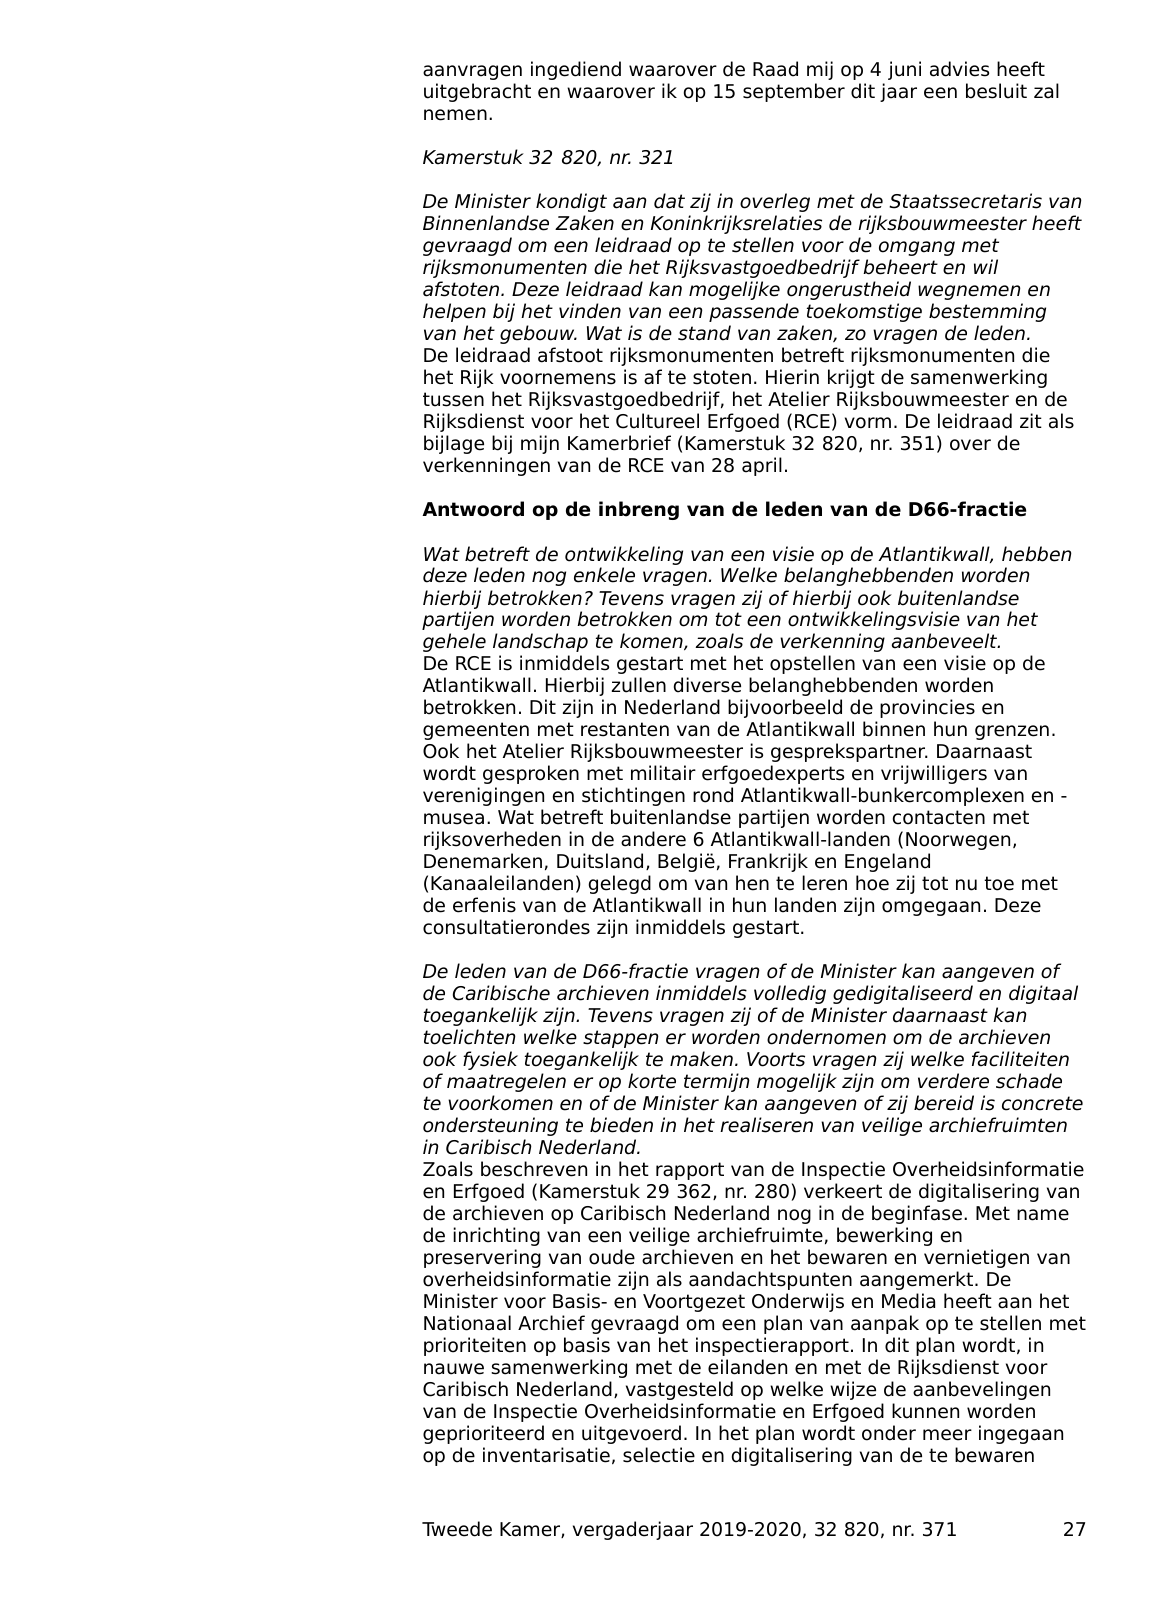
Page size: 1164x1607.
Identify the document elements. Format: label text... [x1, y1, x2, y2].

subtitle Kamerstuk 32 820, nr. 321 [422, 147, 1087, 169]
text Zoals beschreven in het rapport van de Inspectie Overheidsinformatie en Erfgoed (Kamerstuk 29 362, nr. 280) verkeert de digitalisering van de archieven op Caribisch Nederland nog in de beginfase. Met name de inrichting van een veilige archiefruimte, bewerking en preservering van oude archieven en het bewaren en vernietigen van overheidsinformatie zijn als aandachtspunten aangemerkt. De Minister voor Basis- en Voortgezet Onderwijs en Media heeft aan het Nationaal Archief gevraagd om een plan van aanpak op te stellen met prioriteiten op basis van het inspectierapport. In dit plan wordt, in nauwe samenwerking met de eilanden en met de Rijksdienst voor Caribisch Nederland, vastgesteld op welke wijze de aanbevelingen van de Inspectie Overheidsinformatie en Erfgoed kunnen worden geprioriteerd en uitgevoerd. In het plan wordt onder meer ingegaan op de inventarisatie, selectie en digitalisering van de te bewaren [422, 1159, 1087, 1467]
text De Minister kondigt aan dat zij in overleg met de Staatssecretaris van Binnenlandse Zaken en Koninkrijksrelaties de rijksbouwmeester heeft gevraagd om een leidraad op te stellen voor de omgang met rijksmonumenten die het Rijksvastgoedbedrijf beheert en wil afstoten. Deze leidraad kan mogelijke ongerustheid wegnemen en helpen bij het vinden van een passende toekomstige bestemming van het gebouw. Wat is de stand van zaken, zo vragen de leden. [422, 191, 1087, 345]
text aanvragen ingediend waarover de Raad mij op 4 juni advies heeft uitgebracht en waarover ik op 15 september dit jaar een besluit zal nemen. [422, 59, 1087, 125]
text De leden van de D66-fractie vragen of de Minister kan aangeven of de Caribische archieven inmiddels volledig gedigitaliseerd en digitaal toegankelijk zijn. Tevens vragen zij of de Minister daarnaast kan toelichten welke stappen er worden ondernomen om de archieven ook fysiek toegankelijk te maken. Voorts vragen zij welke faciliteiten of maatregelen er op korte termijn mogelijk zijn om verdere schade te voorkomen en of de Minister kan aangeven of zij bereid is concrete ondersteuning te bieden in het realiseren van veilige archiefruimten in Caribisch Nederland. [422, 961, 1087, 1159]
text Wat betreft de ontwikkeling van een visie op de Atlantikwall, hebben deze leden nog enkele vragen. Welke belanghebbenden worden hierbij betrokken? Tevens vragen zij of hierbij ook buitenlandse partijen worden betrokken om tot een ontwikkelingsvisie van het gehele landschap te komen, zoals de verkenning aanbeveelt. [422, 543, 1087, 653]
text De RCE is inmiddels gestart met het opstellen van een visie op de Atlantikwall. Hierbij zullen diverse belanghebbenden worden betrokken. Dit zijn in Nederland bijvoorbeeld de provincies en gemeenten met restanten van de Atlantikwall binnen hun grenzen. Ook het Atelier Rijksbouwmeester is gesprekspartner. Daarnaast wordt gesproken met militair erfgoedexperts en vrijwilligers van verenigingen en stichtingen rond Atlantikwall-bunkercomplexen en -musea. Wat betreft buitenlandse partijen worden contacten met rijksoverheden in de andere 6 Atlantikwall-landen (Noorwegen, Denemarken, Duitsland, België, Frankrijk en Engeland (Kanaaleilanden) gelegd om van hen te leren hoe zij tot nu toe met de erfenis van de Atlantikwall in hun landen zijn omgegaan. Deze consultatierondes zijn inmiddels gestart. [422, 653, 1087, 939]
subtitle Antwoord op de inbreng van de leden van de D66-fractie [422, 499, 1087, 521]
text De leidraad afstoot rijksmonumenten betreft rijksmonumenten die het Rijk voornemens is af te stoten. Hierin krijgt de samenwerking tussen het Rijksvastgoedbedrijf, het Atelier Rijksbouwmeester en de Rijksdienst voor het Cultureel Erfgoed (RCE) vorm. De leidraad zit als bijlage bij mijn Kamerbrief (Kamerstuk 32 820, nr. 351) over de verkenningen van de RCE van 28 april. [422, 345, 1087, 477]
